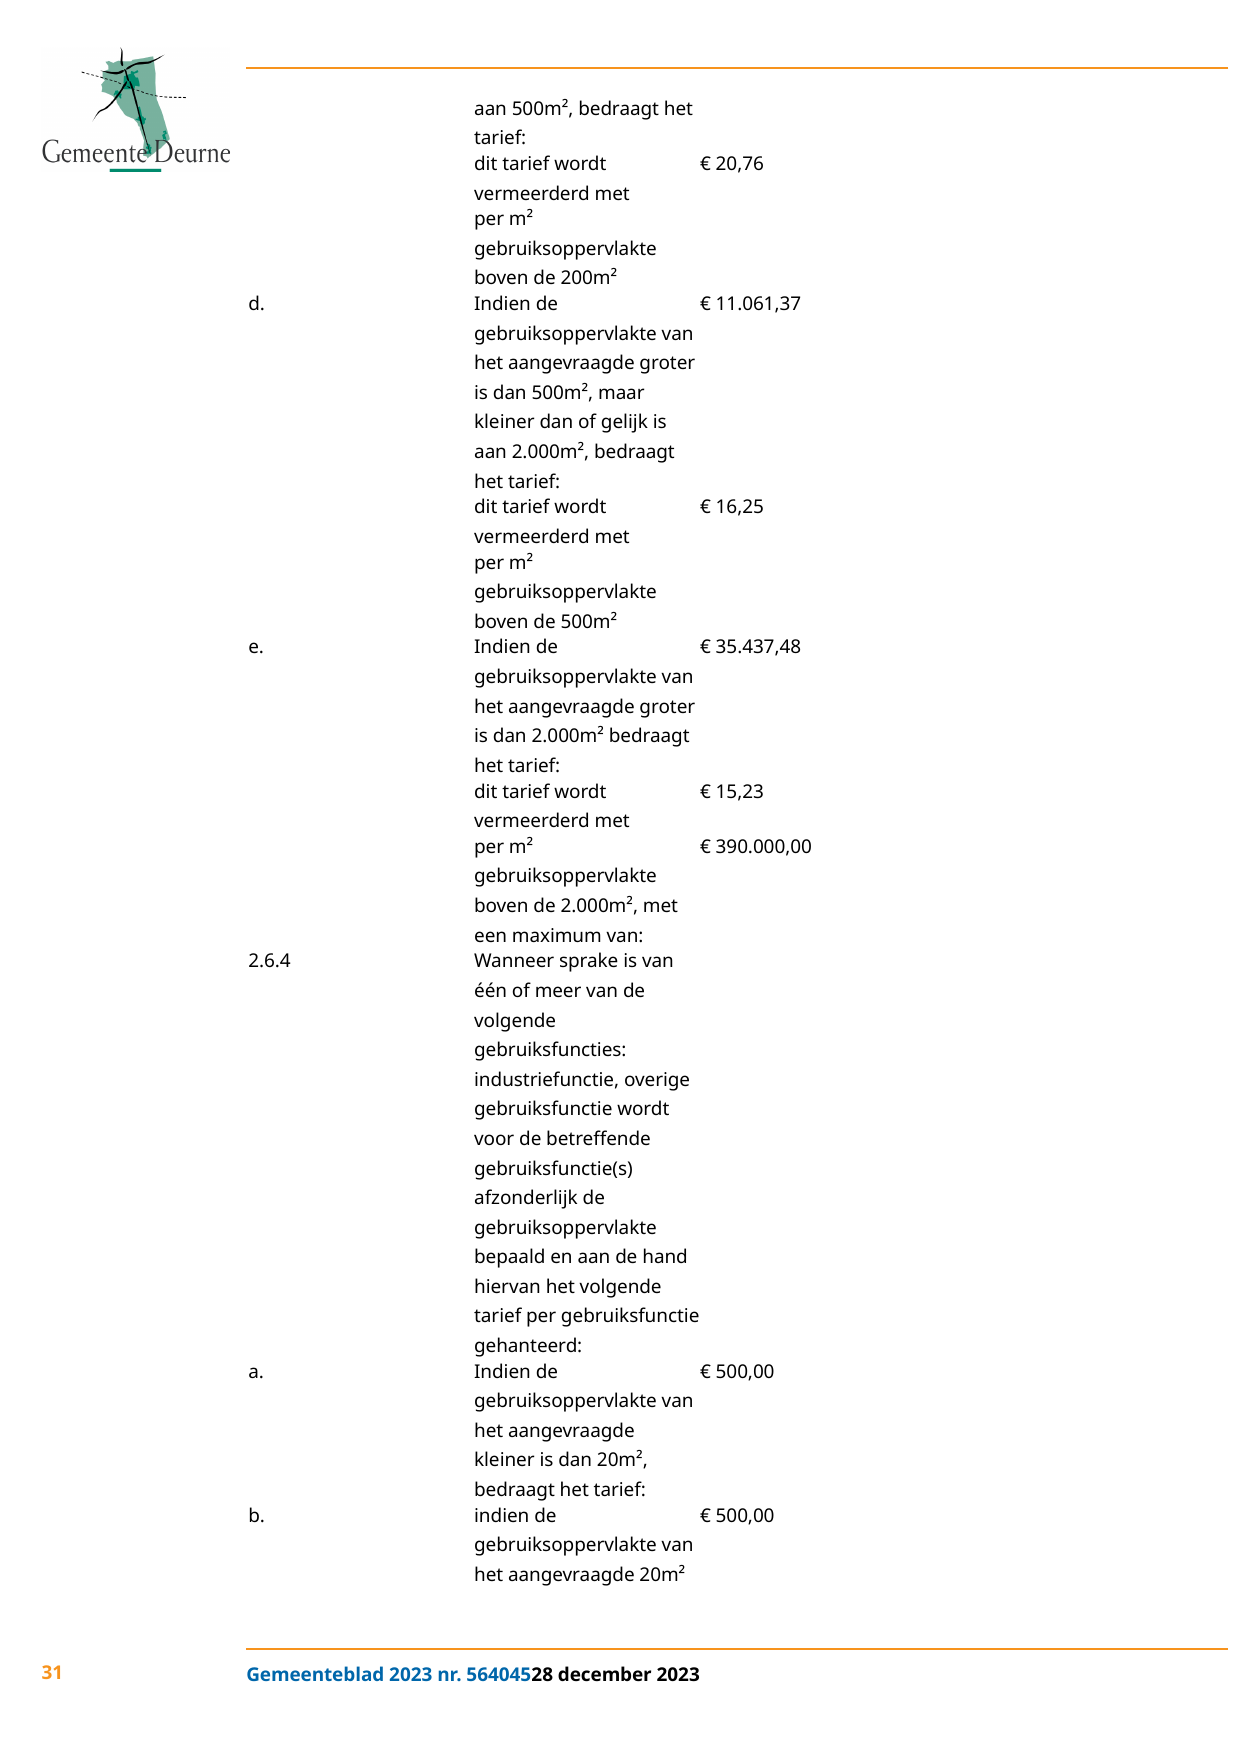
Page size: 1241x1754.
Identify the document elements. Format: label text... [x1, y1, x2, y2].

table_cell dit tarief wordt vermeerderd met [474, 778, 700, 833]
table_cell [926, 205, 1152, 290]
picture [41, 47, 231, 172]
table_cell b. [248, 1502, 474, 1587]
table_cell € 390.000,00 [700, 833, 926, 948]
table_cell per m² gebruiksoppervlakte boven de 2.000m², met een maximum van: [474, 833, 700, 948]
table_cell € 35.437,48 [700, 634, 926, 778]
table_cell € 16,25 [700, 494, 926, 549]
table_cell [926, 778, 1152, 833]
table_cell [248, 833, 474, 948]
table_cell [926, 150, 1152, 205]
table_cell [700, 549, 926, 634]
table_cell Indien de gebruiksoppervlakte van het aangevraagde groter is dan 2.000m² bedraagt het tarief: [474, 634, 700, 778]
table_cell per m² gebruiksoppervlakte boven de 500m² [474, 549, 700, 634]
table_cell per m² gebruiksoppervlakte boven de 200m² [474, 205, 700, 290]
table_cell aan 500m², bedraagt het tarief: [474, 95, 700, 150]
table_cell Indien de gebruiksoppervlakte van het aangevraagde groter is dan 500m², maar kleiner dan of gelijk is aan 2.000m², bedraagt het tarief: [474, 290, 700, 493]
table_cell € 20,76 [700, 150, 926, 205]
table_cell [700, 205, 926, 290]
table_cell € 11.061,37 [700, 290, 926, 493]
table_cell [248, 778, 474, 833]
table_cell [248, 150, 474, 205]
table_cell € 500,00 [700, 1358, 926, 1502]
table_cell [700, 948, 926, 1358]
table_cell [248, 205, 474, 290]
table_cell [926, 549, 1152, 634]
table_cell [248, 95, 474, 150]
table_cell [926, 634, 1152, 778]
table_cell [926, 1502, 1152, 1587]
table_cell Wanneer sprake is van één of meer van de volgende gebruiksfuncties: industriefunctie, overige gebruiksfunctie wordt voor de betreffende gebruiksfunctie(s) afzonderlijk de gebruiksoppervlakte bepaald en aan de hand hiervan het volgende tarief per gebruiksfunctie gehanteerd: [474, 948, 700, 1358]
table_cell [926, 1358, 1152, 1502]
table_cell [248, 549, 474, 634]
table_cell [926, 290, 1152, 493]
table_cell [926, 948, 1152, 1358]
table_cell [926, 95, 1152, 150]
table_cell Indien de gebruiksoppervlakte van het aangevraagde kleiner is dan 20m², bedraagt het tarief: [474, 1358, 700, 1502]
table_cell 2.6.4 [248, 948, 474, 1358]
table_cell dit tarief wordt vermeerderd met [474, 150, 700, 205]
table_cell [926, 494, 1152, 549]
table_cell indien de gebruiksoppervlakte van het aangevraagde 20m² [474, 1502, 700, 1587]
table_cell a. [248, 1358, 474, 1502]
table_cell d. [248, 290, 474, 493]
table_cell € 500,00 [700, 1502, 926, 1587]
table_cell e. [248, 634, 474, 778]
table_cell € 15,23 [700, 778, 926, 833]
table_cell [248, 494, 474, 549]
table_cell [926, 833, 1152, 948]
table_cell [700, 95, 926, 150]
table_cell dit tarief wordt vermeerderd met [474, 494, 700, 549]
